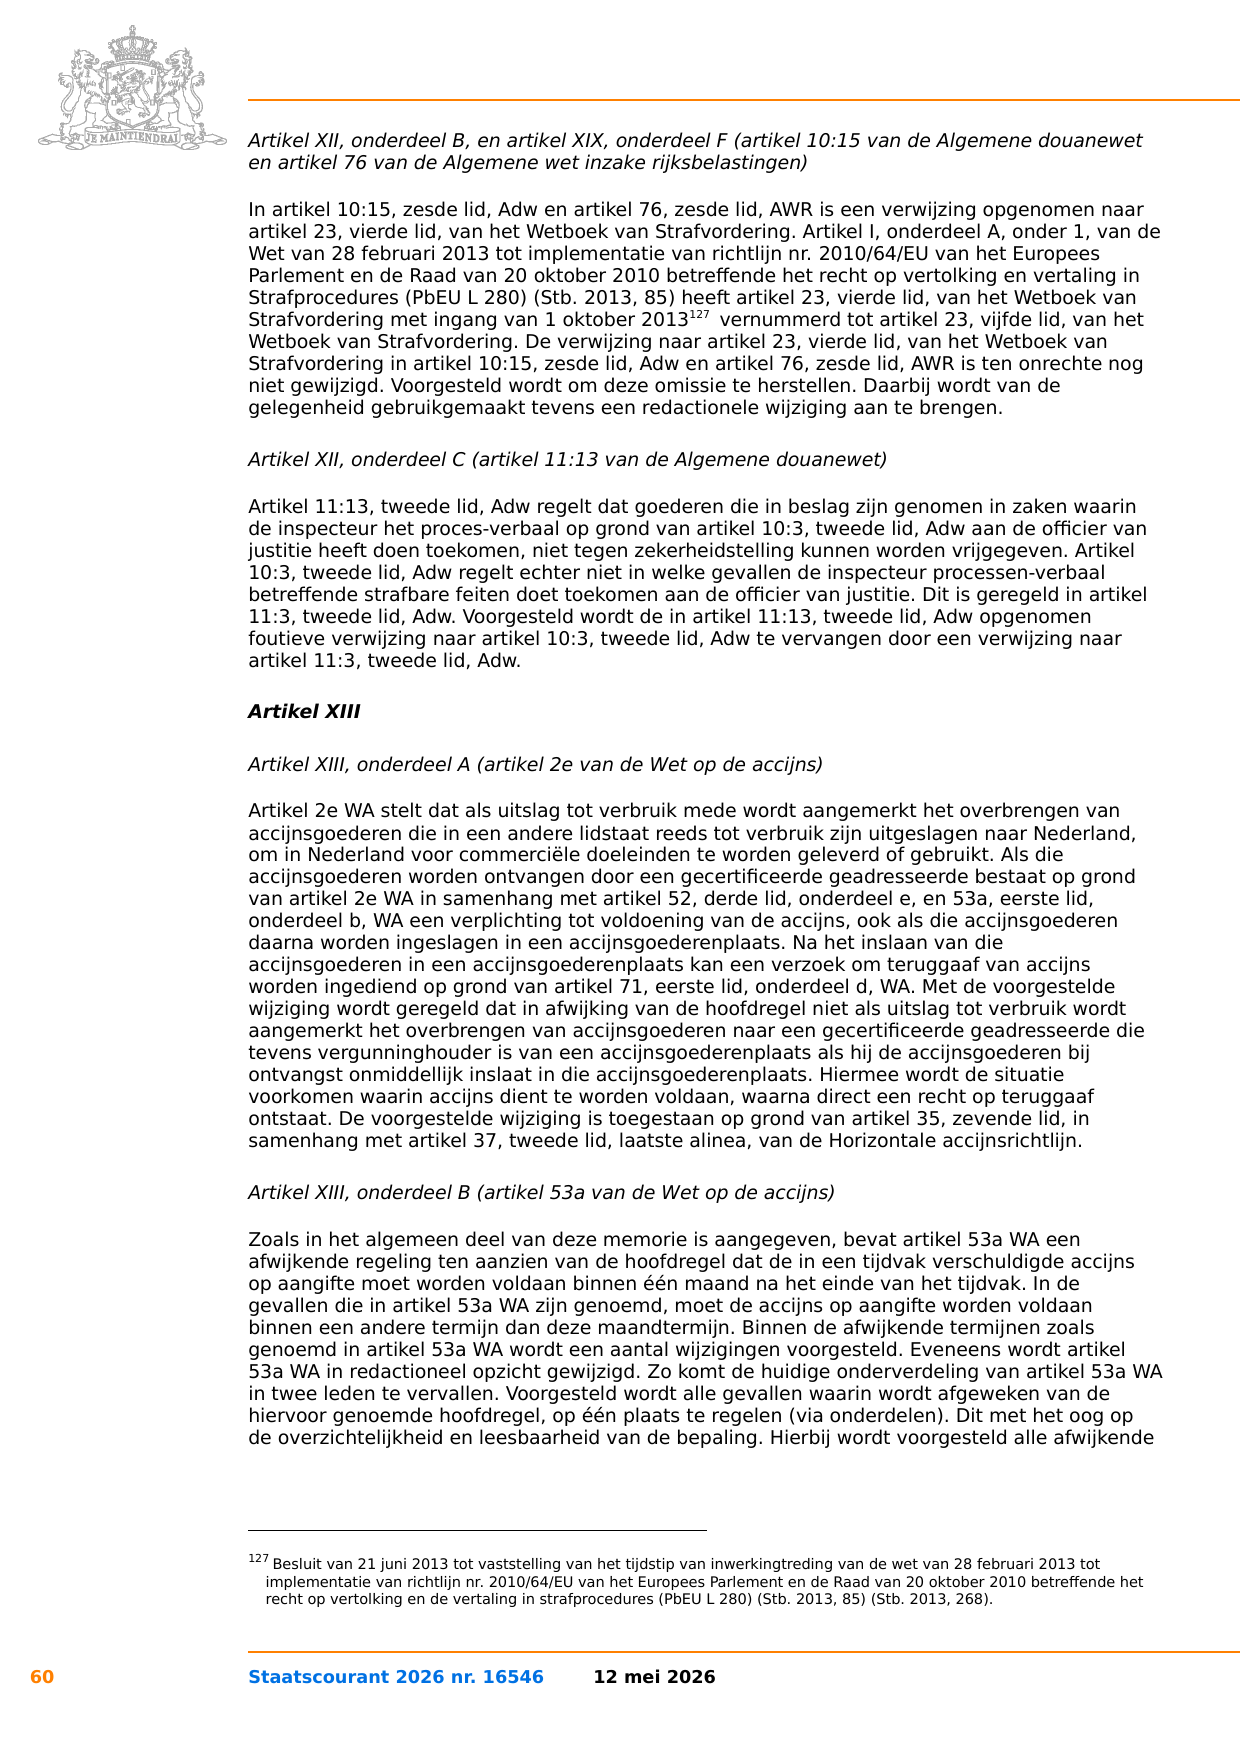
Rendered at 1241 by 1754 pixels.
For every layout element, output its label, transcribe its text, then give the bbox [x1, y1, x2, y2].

picture [38, 25, 227, 150]
subtitle Artikel XIII, onderdeel A (artikel 2e van de Wet op de accijns) [248, 753, 1163, 775]
subtitle Artikel XIII [248, 701, 1163, 723]
subtitle Artikel XII, onderdeel C (artikel 11:13 van de Algemene douanewet) [248, 449, 1163, 471]
text Artikel 11:13, tweede lid, Adw regelt dat goederen die in beslag zijn genomen in zaken waarin de inspecteur het proces-verbaal op grond van artikel 10:3, tweede lid, Adw aan de officier van justitie heeft doen toekomen, niet tegen zekerheidstelling kunnen worden vrijgegeven. Artikel 10:3, tweede lid, Adw regelt echter niet in welke gevallen de inspecteur processen-verbaal betreffende strafbare feiten doet toekomen aan de officier van justitie. Dit is geregeld in artikel 11:3, tweede lid, Adw. Voorgesteld wordt de in artikel 11:13, tweede lid, Adw opgenomen foutieve verwijzing naar artikel 10:3, tweede lid, Adw te vervangen door een verwijzing naar artikel 11:3, tweede lid, Adw. [248, 496, 1163, 671]
subtitle Artikel XIII, onderdeel B (artikel 53a van de Wet op de accijns) [248, 1182, 1163, 1204]
text Zoals in het algemeen deel van deze memorie is aangegeven, bevat artikel 53a WA een afwijkende regeling ten aanzien van de hoofdregel dat de in een tijdvak verschuldigde accijns op aangifte moet worden voldaan binnen één maand na het einde van het tijdvak. In de gevallen die in artikel 53a WA zijn genoemd, moet de accijns op aangifte worden voldaan binnen een andere termijn dan deze maandtermijn. Binnen de afwijkende termijnen zoals genoemd in artikel 53a WA wordt een aantal wijzigingen voorgesteld. Eveneens wordt artikel 53a WA in redactioneel opzicht gewijzigd. Zo komt de huidige onderverdeling van artikel 53a WA in twee leden te vervallen. Voorgesteld wordt alle gevallen waarin wordt afgeweken van de hiervoor genoemde hoofdregel, op één plaats te regelen (via onderdelen). Dit met het oog op de overzichtelijkheid en leesbaarheid van de bepaling. Hierbij wordt voorgesteld alle afwijkende [248, 1229, 1163, 1449]
text Artikel 2e WA stelt dat als uitslag tot verbruik mede wordt aangemerkt het overbrengen van accijnsgoederen die in een andere lidstaat reeds tot verbruik zijn uitgeslagen naar Nederland, om in Nederland voor commerciële doeleinden te worden geleverd of gebruikt. Als die accijnsgoederen worden ontvangen door een gecertificeerde geadresseerde bestaat op grond van artikel 2e WA in samenhang met artikel 52, derde lid, onderdeel e, en 53a, eerste lid, onderdeel b, WA een verplichting tot voldoening van de accijns, ook als die accijnsgoederen daarna worden ingeslagen in een accijnsgoederenplaats. Na het inslaan van die accijnsgoederen in een accijnsgoederenplaats kan een verzoek om teruggaaf van accijns worden ingediend op grond van artikel 71, eerste lid, onderdeel d, WA. Met de voorgestelde wijziging wordt geregeld dat in afwijking van de hoofdregel niet als uitslag tot verbruik wordt aangemerkt het overbrengen van accijnsgoederen naar een gecertificeerde geadresseerde die tevens vergunninghouder is van een accijnsgoederenplaats als hij de accijnsgoederen bij ontvangst onmiddellijk inslaat in die accijnsgoederenplaats. Hiermee wordt de situatie voorkomen waarin accijns dient te worden voldaan, waarna direct een recht op teruggaaf ontstaat. De voorgestelde wijziging is toegestaan op grond van artikel 35, zevende lid, in samenhang met artikel 37, tweede lid, laatste alinea, van de Horizontale accijnsrichtlijn. [248, 800, 1163, 1152]
subtitle Artikel XII, onderdeel B, en artikel XIX, onderdeel F (artikel 10:15 van de Algemene douanewet en artikel 76 van de Algemene wet inzake rijksbelastingen) [248, 130, 1163, 174]
text Besluit van 21 juni 2013 tot vaststelling van het tijdstip van inwerkingtreding van de wet van 28 februari 2013 tot implementatie van richtlijn nr. 2010/64/EU van het Europees Parlement en de Raad van 20 oktober 2010 betreffende het recht op vertolking en de vertaling in strafprocedures (PbEU L 280) (Stb. 2013, 85) (Stb. 2013, 268). [248, 1552, 1163, 1608]
text In artikel 10:15, zesde lid, Adw en artikel 76, zesde lid, AWR is een verwijzing opgenomen naar artikel 23, vierde lid, van het Wetboek van Strafvordering. Artikel I, onderdeel A, onder 1, van de Wet van 28 februari 2013 tot implementatie van richtlijn nr. 2010/64/EU van het Europees Parlement en de Raad van 20 oktober 2010 betreffende het recht op vertolking en vertaling in Strafprocedures (PbEU L 280) (Stb. 2013, 85) heeft artikel 23, vierde lid, van het Wetboek van Strafvordering met ingang van 1 oktober 2013 vernummerd tot artikel 23, vijfde lid, van het Wetboek van Strafvordering. De verwijzing naar artikel 23, vierde lid, van het Wetboek van Strafvordering in artikel 10:15, zesde lid, Adw en artikel 76, zesde lid, AWR is ten onrechte nog niet gewijzigd. Voorgesteld wordt om deze omissie te herstellen. Daarbij wordt van de gelegenheid gebruikgemaakt tevens een redactionele wijziging aan te brengen. [248, 199, 1163, 419]
